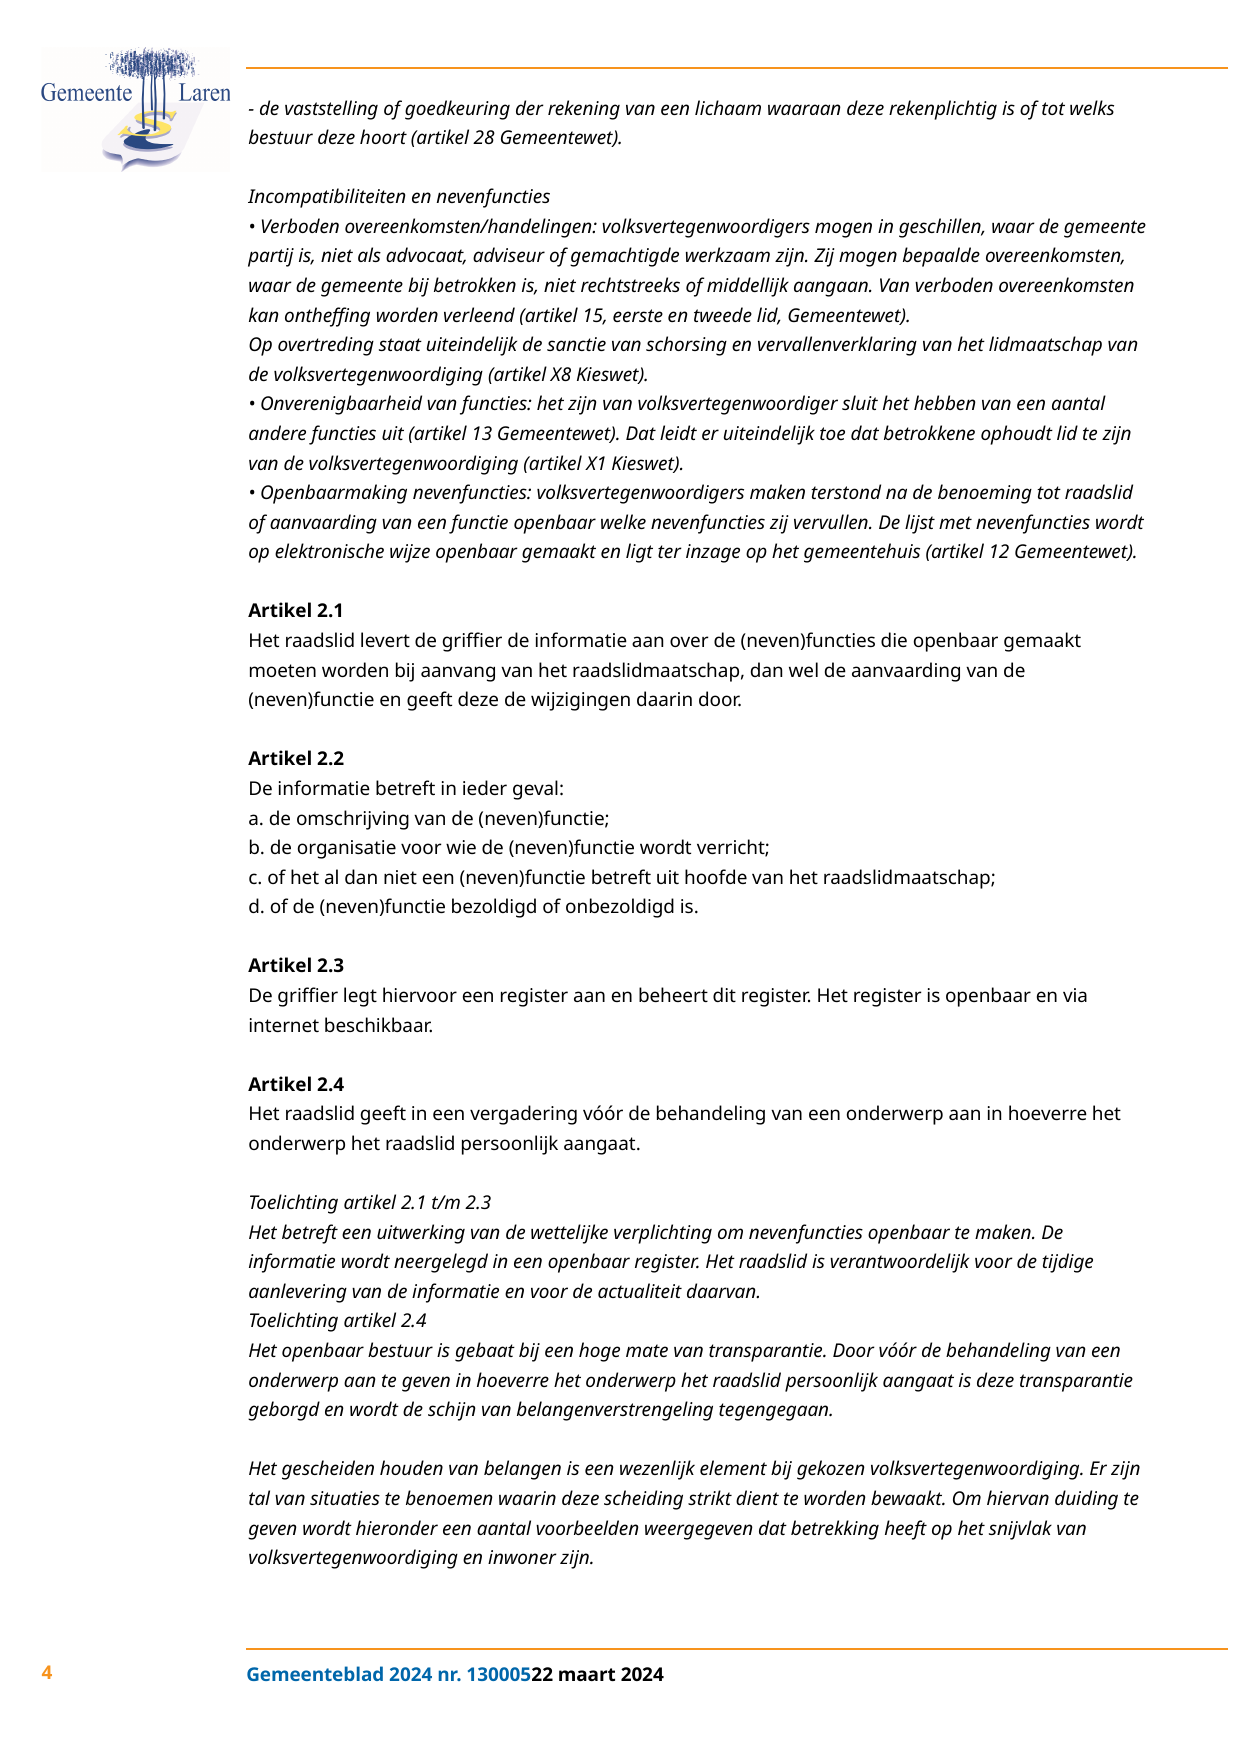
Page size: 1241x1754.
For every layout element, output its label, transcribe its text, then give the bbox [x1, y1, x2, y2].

text Artikel 2.3 [248, 953, 1152, 978]
text Het openbaar bestuur is gebaat bij een hoge mate van transparantie. Door vóór de behandeling van een onderwerp aan te geven in hoeverre het onderwerp het raadslid persoonlijk aangaat is deze transparantie geborgd en wordt de schijn van belangenverstrengeling tegengegaan. [248, 1337, 1152, 1422]
text Het gescheiden houden van belangen is een wezenlijk element bij gekozen volksvertegenwoordiging. Er zijn tal van situaties te benoemen waarin deze scheiding strikt dient te worden bewaakt. Om hiervan duiding te geven wordt hieronder een aantal voorbeelden weergegeven dat betrekking heeft op het snijvlak van volksvertegenwoordiging en inwoner zijn. [248, 1456, 1152, 1570]
text c. of het al dan niet een (neven)functie betreft uit hoofde van het raadslidmaatschap; [248, 864, 1152, 890]
text - de vaststelling of goedkeuring der rekening van een lichaam waaraan deze rekenplichtig is of tot welks bestuur deze hoort (artikel 28 Gemeentewet). [248, 95, 1152, 150]
text Artikel 2.2 [248, 746, 1152, 771]
text Het betreft een uitwerking van de wettelijke verplichting om nevenfuncties openbaar te maken. De informatie wordt neergelegd in een openbaar register. Het raadslid is verantwoordelijk voor de tijdige aanlevering van de informatie en voor de actualiteit daarvan. [248, 1219, 1152, 1304]
text Toelichting artikel 2.1 t/m 2.3 [248, 1189, 1152, 1215]
text Het raadslid geeft in een vergadering vóór de behandeling van een onderwerp aan in hoeverre het onderwerp het raadslid persoonlijk aangaat. [248, 1101, 1152, 1156]
text De informatie betreft in ieder geval: [248, 775, 1152, 801]
text Toelichting artikel 2.4 [248, 1308, 1152, 1333]
text a. de omschrijving van de (neven)functie; [248, 805, 1152, 831]
text • Onverenigbaarheid van functies: het zijn van volksvertegenwoordiger sluit het hebben van een aantal andere functies uit (artikel 13 Gemeentewet). Dat leidt er uiteindelijk toe dat betrokkene ophoudt lid te zijn van de volksvertegenwoordiging (artikel X1 Kieswet). [248, 391, 1152, 476]
picture [41, 47, 231, 172]
text • Openbaarmaking nevenfuncties: volksvertegenwoordigers maken terstond na de benoeming tot raadslid of aanvaarding van een functie openbaar welke nevenfuncties zij vervullen. De lijst met nevenfuncties wordt op elektronische wijze openbaar gemaakt en ligt ter inzage op het gemeentehuis (artikel 12 Gemeentewet). [248, 479, 1152, 564]
text Het raadslid levert de griffier de informatie aan over de (neven)functies die openbaar gemaakt moeten worden bij aanvang van het raadslidmaatschap, dan wel de aanvaarding van de (neven)functie en geeft deze de wijzigingen daarin door. [248, 627, 1152, 712]
text Artikel 2.4 [248, 1071, 1152, 1097]
text Op overtreding staat uiteindelijk de sanctie van schorsing en vervallenverklaring van het lidmaatschap van de volksvertegenwoordiging (artikel X8 Kieswet). [248, 331, 1152, 387]
text • Verboden overeenkomsten/handelingen: volksvertegenwoordigers mogen in geschillen, waar de gemeente partij is, niet als advocaat, adviseur of gemachtigde werkzaam zijn. Zij mogen bepaalde overeenkomsten, waar de gemeente bij betrokken is, niet rechtstreeks of middellijk aangaan. Van verboden overeenkomsten kan ontheffing worden verleend (artikel 15, eerste en tweede lid, Gemeentewet). [248, 213, 1152, 328]
text d. of de (neven)functie bezoldigd of onbezoldigd is. [248, 893, 1152, 919]
text Artikel 2.1 [248, 598, 1152, 623]
text Incompatibiliteiten en nevenfuncties [248, 183, 1152, 209]
text De griffier legt hiervoor een register aan en beheert dit register. Het register is openbaar en via internet beschikbaar. [248, 982, 1152, 1038]
text b. de organisatie voor wie de (neven)functie wordt verricht; [248, 834, 1152, 860]
